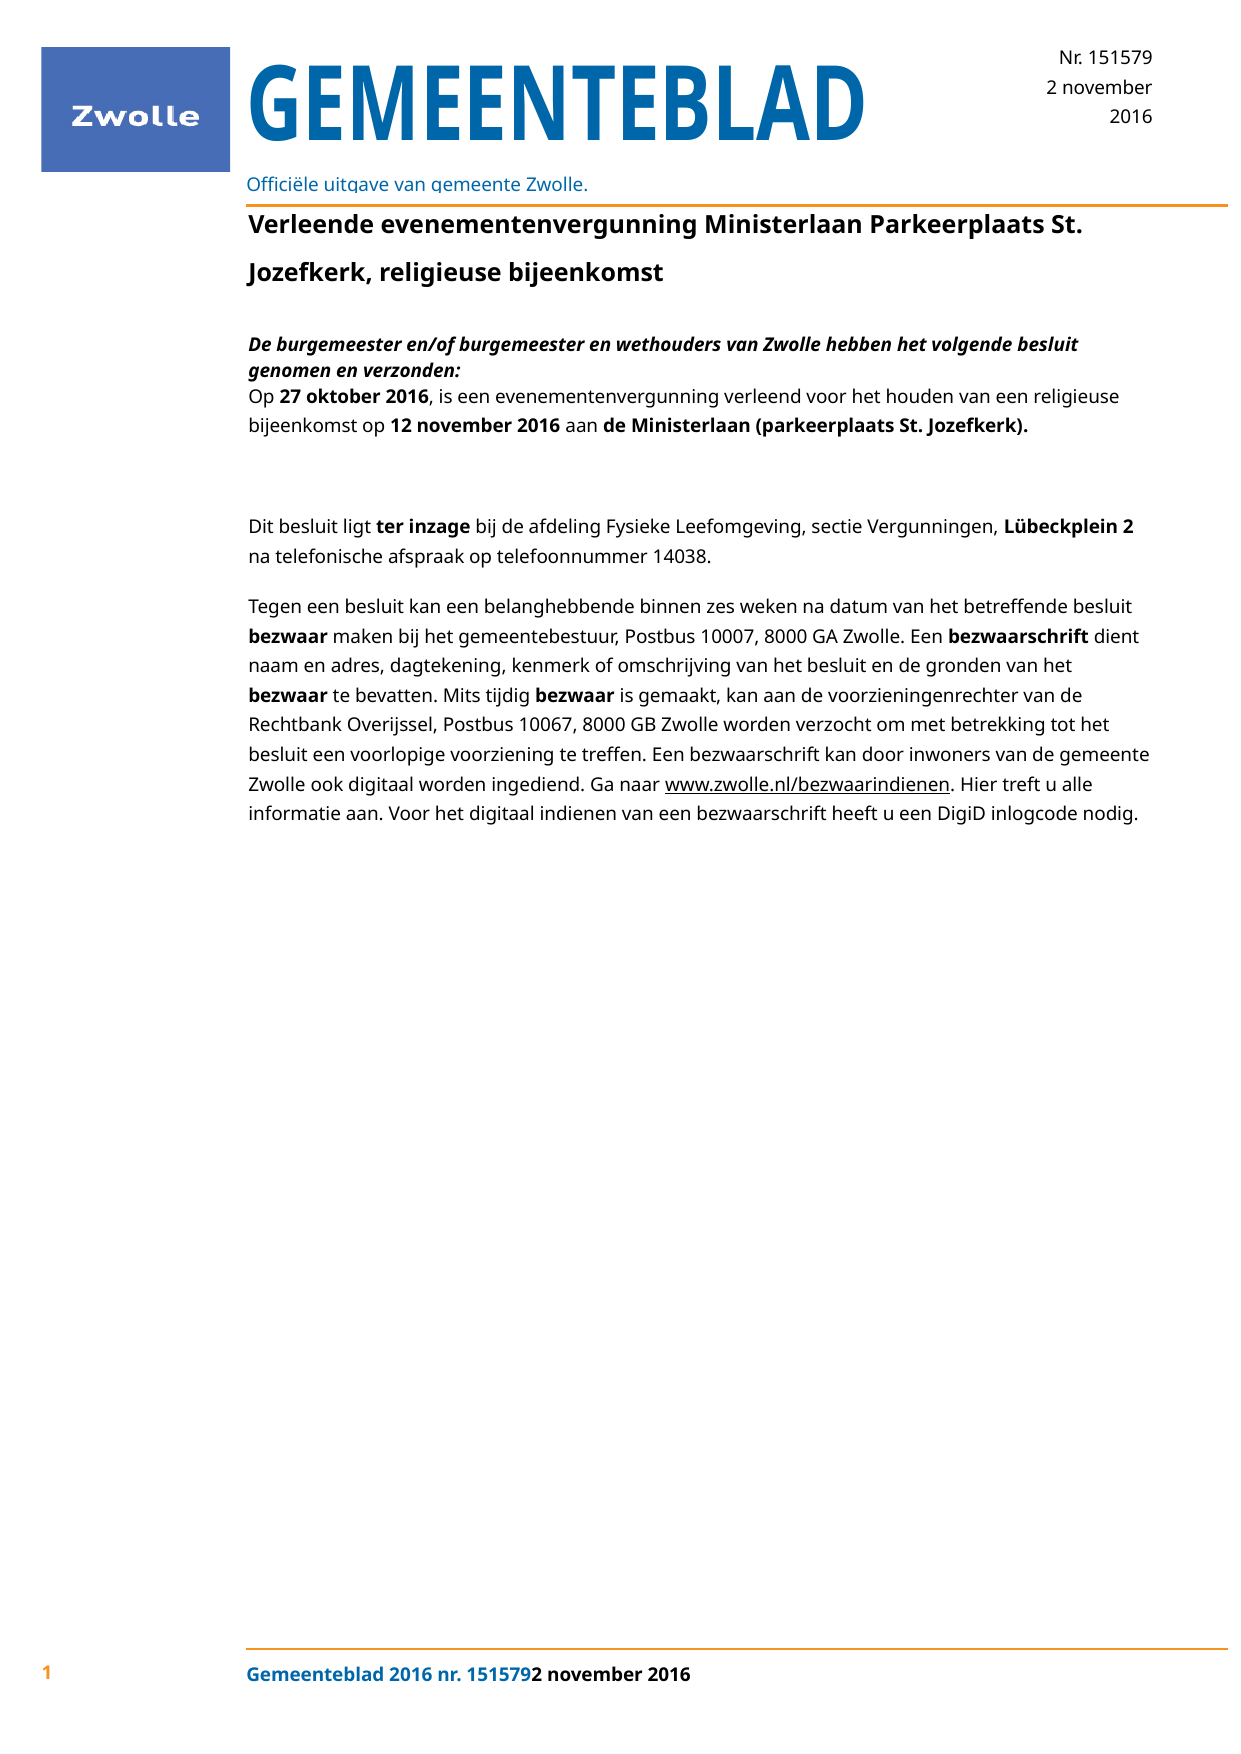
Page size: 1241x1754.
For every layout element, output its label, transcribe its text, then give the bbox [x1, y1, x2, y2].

text Verleende evenementenvergunning Ministerlaan Parkeerplaats St. Jozefkerk, religieuse bijeenkomst [248, 207, 1152, 288]
text Dit besluit ligt ter inzage bij de afdeling Fysieke Leefomgeving, sectie Vergunningen, Lübeckplein 2 na telefonische afspraak op telefoonnummer 14038. [248, 513, 1152, 569]
text Op 27 oktober 2016, is een evenementenvergunning verleend voor het houden van een religieuse bijeenkomst op 12 november 2016 aan de Ministerlaan (parkeerplaats St. Jozefkerk). [248, 383, 1152, 438]
text De burgemeester en/of burgemeester en wethouders van Zwolle hebben het volgende besluit genomen en verzonden: [248, 331, 1152, 383]
picture [41, 47, 231, 172]
text Tegen een besluit kan een belanghebbende binnen zes weken na datum van het betreffende besluit bezwaar maken bij het gemeentebestuur, Postbus 10007, 8000 GA Zwolle. Een bezwaarschrift dient naam en adres, dagtekening, kenmerk of omschrijving van het besluit en de gronden van het bezwaar te bevatten. Mits tijdig bezwaar is gemaakt, kan aan de voorzieningenrechter van de Rechtbank Overijssel, Postbus 10067, 8000 GB Zwolle worden verzocht om met betrekking tot het besluit een voorlopige voorziening te treffen. Een bezwaarschrift kan door inwoners van de gemeente Zwolle ook digitaal worden ingediend. Ga naar www.zwolle.nl/bezwaarindienen. Hier treft u alle informatie aan. Voor het digitaal indienen van een bezwaarschrift heeft u een DigiD inlogcode nodig. [248, 593, 1152, 826]
